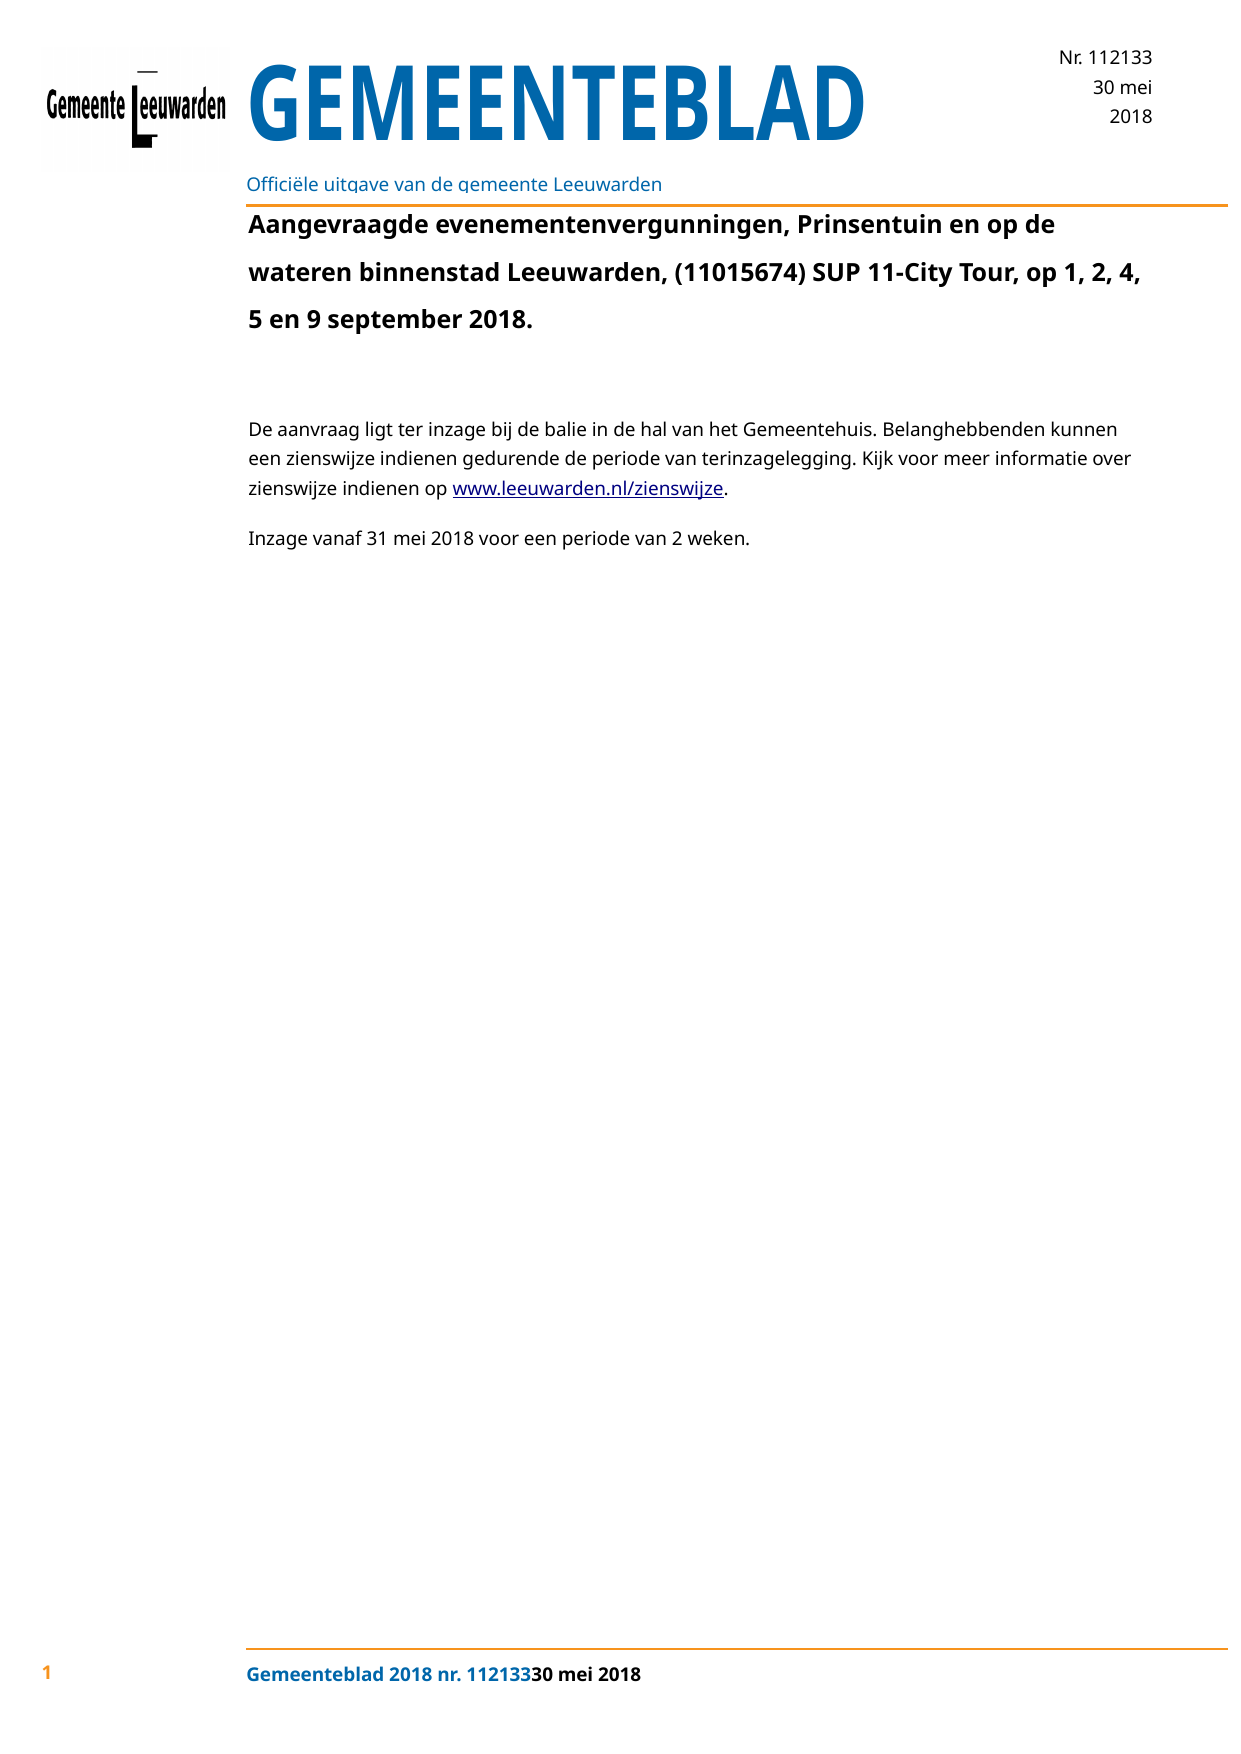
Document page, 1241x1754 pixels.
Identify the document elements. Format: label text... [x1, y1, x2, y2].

text Aangevraagde evenementenvergunningen, Prinsentuin en op de wateren binnenstad Leeuwarden, (11015674) SUP 11-City Tour, op 1, 2, 4, 5 en 9 september 2018. [248, 207, 1152, 336]
text De aanvraag ligt ter inzage bij de balie in de hal van het Gemeentehuis. Belanghebbenden kunnen een zienswijze indienen gedurende de periode van terinzagelegging. Kijk voor meer informatie over zienswijze indienen op www.leeuwarden.nl/zienswijze. [248, 416, 1152, 501]
text Inzage vanaf 31 mei 2018 voor een periode van 2 weken. [248, 526, 1152, 551]
picture [41, 47, 231, 172]
